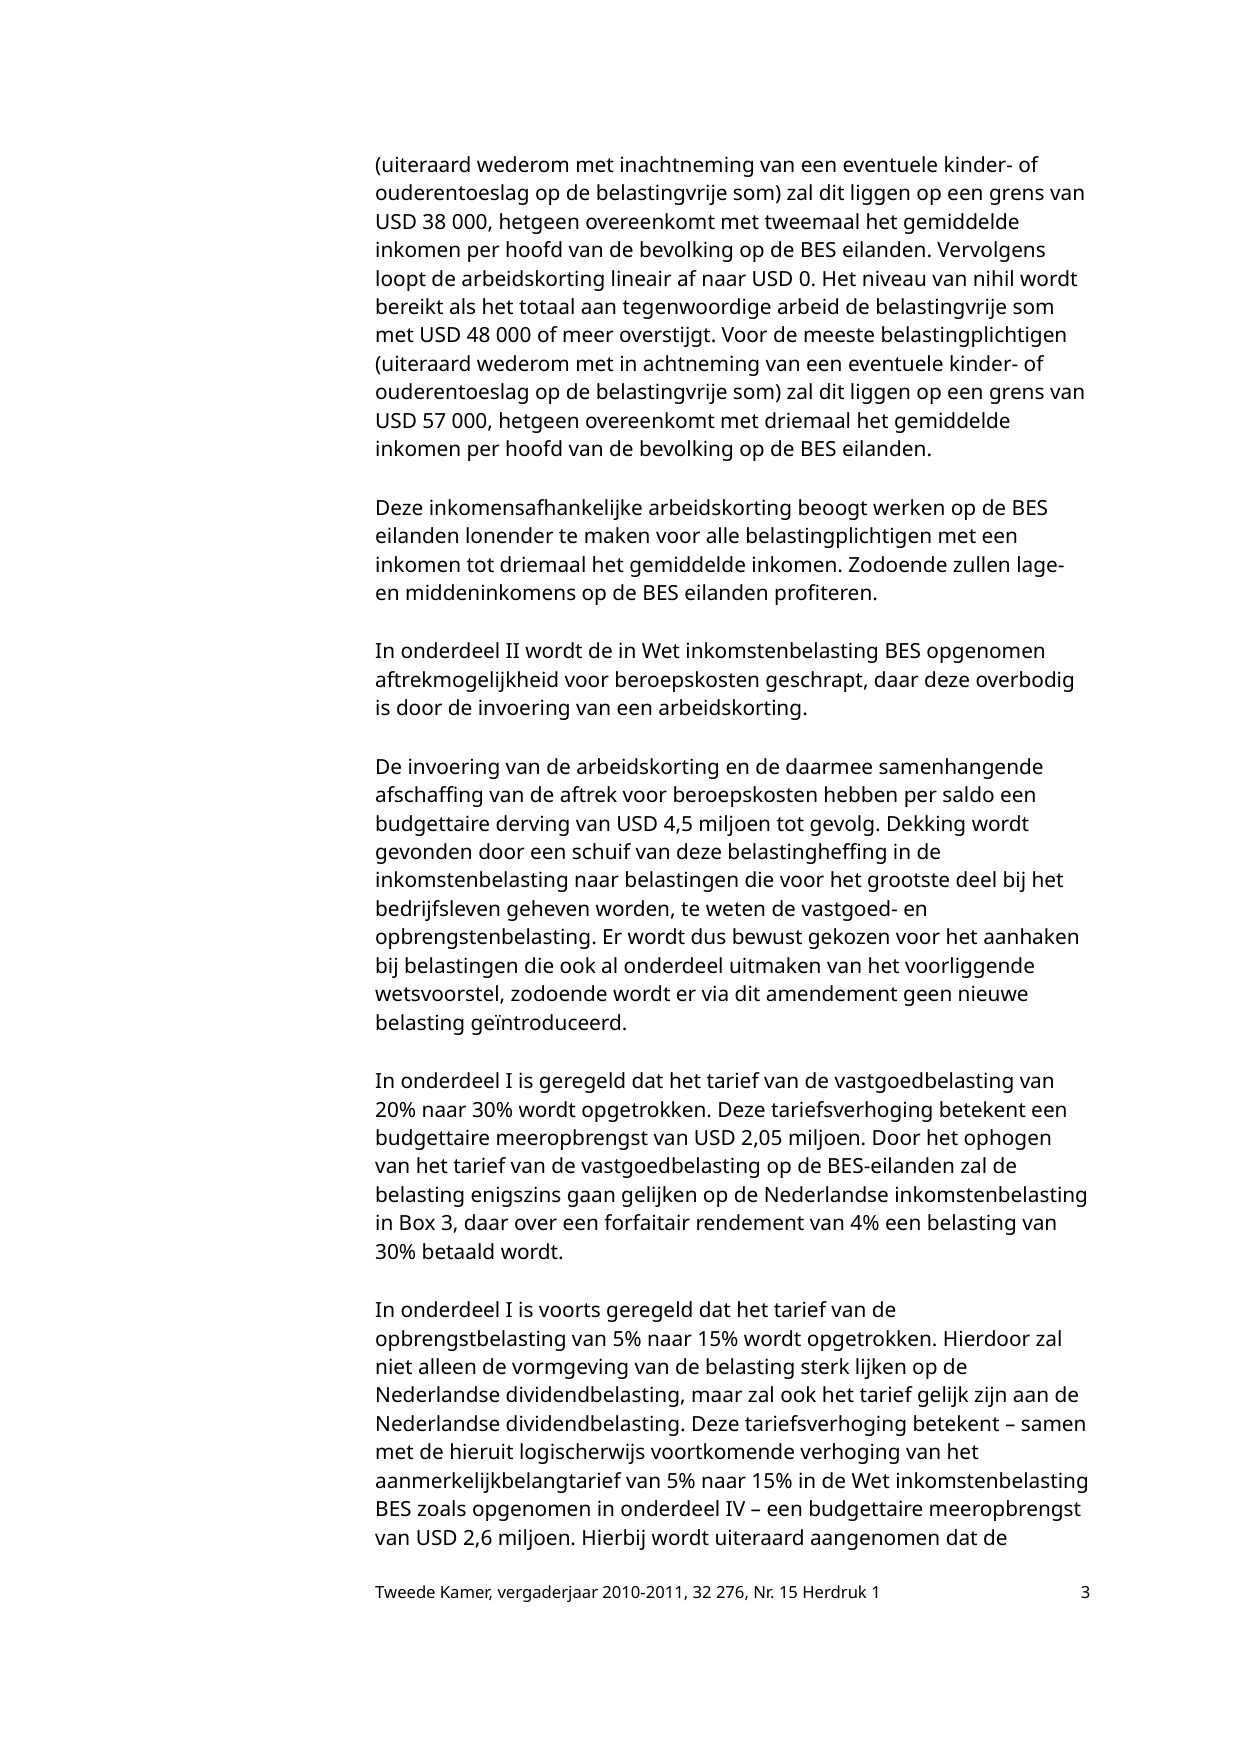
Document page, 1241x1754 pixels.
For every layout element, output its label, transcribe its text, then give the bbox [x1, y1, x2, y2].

text In onderdeel II wordt de in Wet inkomstenbelasting BES opgenomen aftrekmogelijkheid voor beroepskosten geschrapt, daar deze overbodig is door de invoering van een arbeidskorting. [375, 637, 1090, 722]
text In onderdeel I is geregeld dat het tarief van de vastgoedbelasting van 20% naar 30% wordt opgetrokken. Deze tariefsverhoging betekent een budgettaire meeropbrengst van USD 2,05 miljoen. Door het ophogen van het tarief van de vastgoedbelasting op de BES-eilanden zal de belasting enigszins gaan gelijken op de Nederlandse inkomstenbelasting in Box 3, daar over een forfaitair rendement van 4% een belasting van 30% betaald wordt. [375, 1066, 1090, 1265]
text Deze inkomensafhankelijke arbeidskorting beoogt werken op de BES eilanden lonender te maken voor alle belastingplichtigen met een inkomen tot driemaal het gemiddelde inkomen. Zodoende zullen lage- en middeninkomens op de BES eilanden profiteren. [375, 493, 1090, 607]
text In onderdeel I is voorts geregeld dat het tarief van de opbrengstbelasting van 5% naar 15% wordt opgetrokken. Hierdoor zal niet alleen de vormgeving van de belasting sterk lijken op de Nederlandse dividendbelasting, maar zal ook het tarief gelijk zijn aan de Nederlandse dividendbelasting. Deze tariefsverhoging betekent – samen met de hieruit logischerwijs voortkomende verhoging van het aanmerkelijkbelangtarief van 5% naar 15% in de Wet inkomstenbelasting BES zoals opgenomen in onderdeel IV – een budgettaire meeropbrengst van USD 2,6 miljoen. Hierbij wordt uiteraard aangenomen dat de [375, 1295, 1090, 1551]
text De invoering van de arbeidskorting en de daarmee samenhangende afschaffing van de aftrek voor beroepskosten hebben per saldo een budgettaire derving van USD 4,5 miljoen tot gevolg. Dekking wordt gevonden door een schuif van deze belastingheffing in de inkomstenbelasting naar belastingen die voor het grootste deel bij het bedrijfsleven geheven worden, te weten de vastgoed- en opbrengstenbelasting. Er wordt dus bewust gekozen voor het aanhaken bij belastingen die ook al onderdeel uitmaken van het voorliggende wetsvoorstel, zodoende wordt er via dit amendement geen nieuwe belasting geïntroduceerd. [375, 752, 1090, 1036]
text (uiteraard wederom met inachtneming van een eventuele kinder- of ouderentoeslag op de belastingvrije som) zal dit liggen op een grens van USD 38 000, hetgeen overeenkomt met tweemaal het gemiddelde inkomen per hoofd van de bevolking op de BES eilanden. Vervolgens loopt de arbeidskorting lineair af naar USD 0. Het niveau van nihil wordt bereikt als het totaal aan tegenwoordige arbeid de belastingvrije som met USD 48 000 of meer overstijgt. Voor de meeste belastingplichtigen (uiteraard wederom met in achtneming van een eventuele kinder- of ouderentoeslag op de belastingvrije som) zal dit liggen op een grens van USD 57 000, hetgeen overeenkomt met driemaal het gemiddelde inkomen per hoofd van de bevolking op de BES eilanden. [375, 150, 1090, 463]
